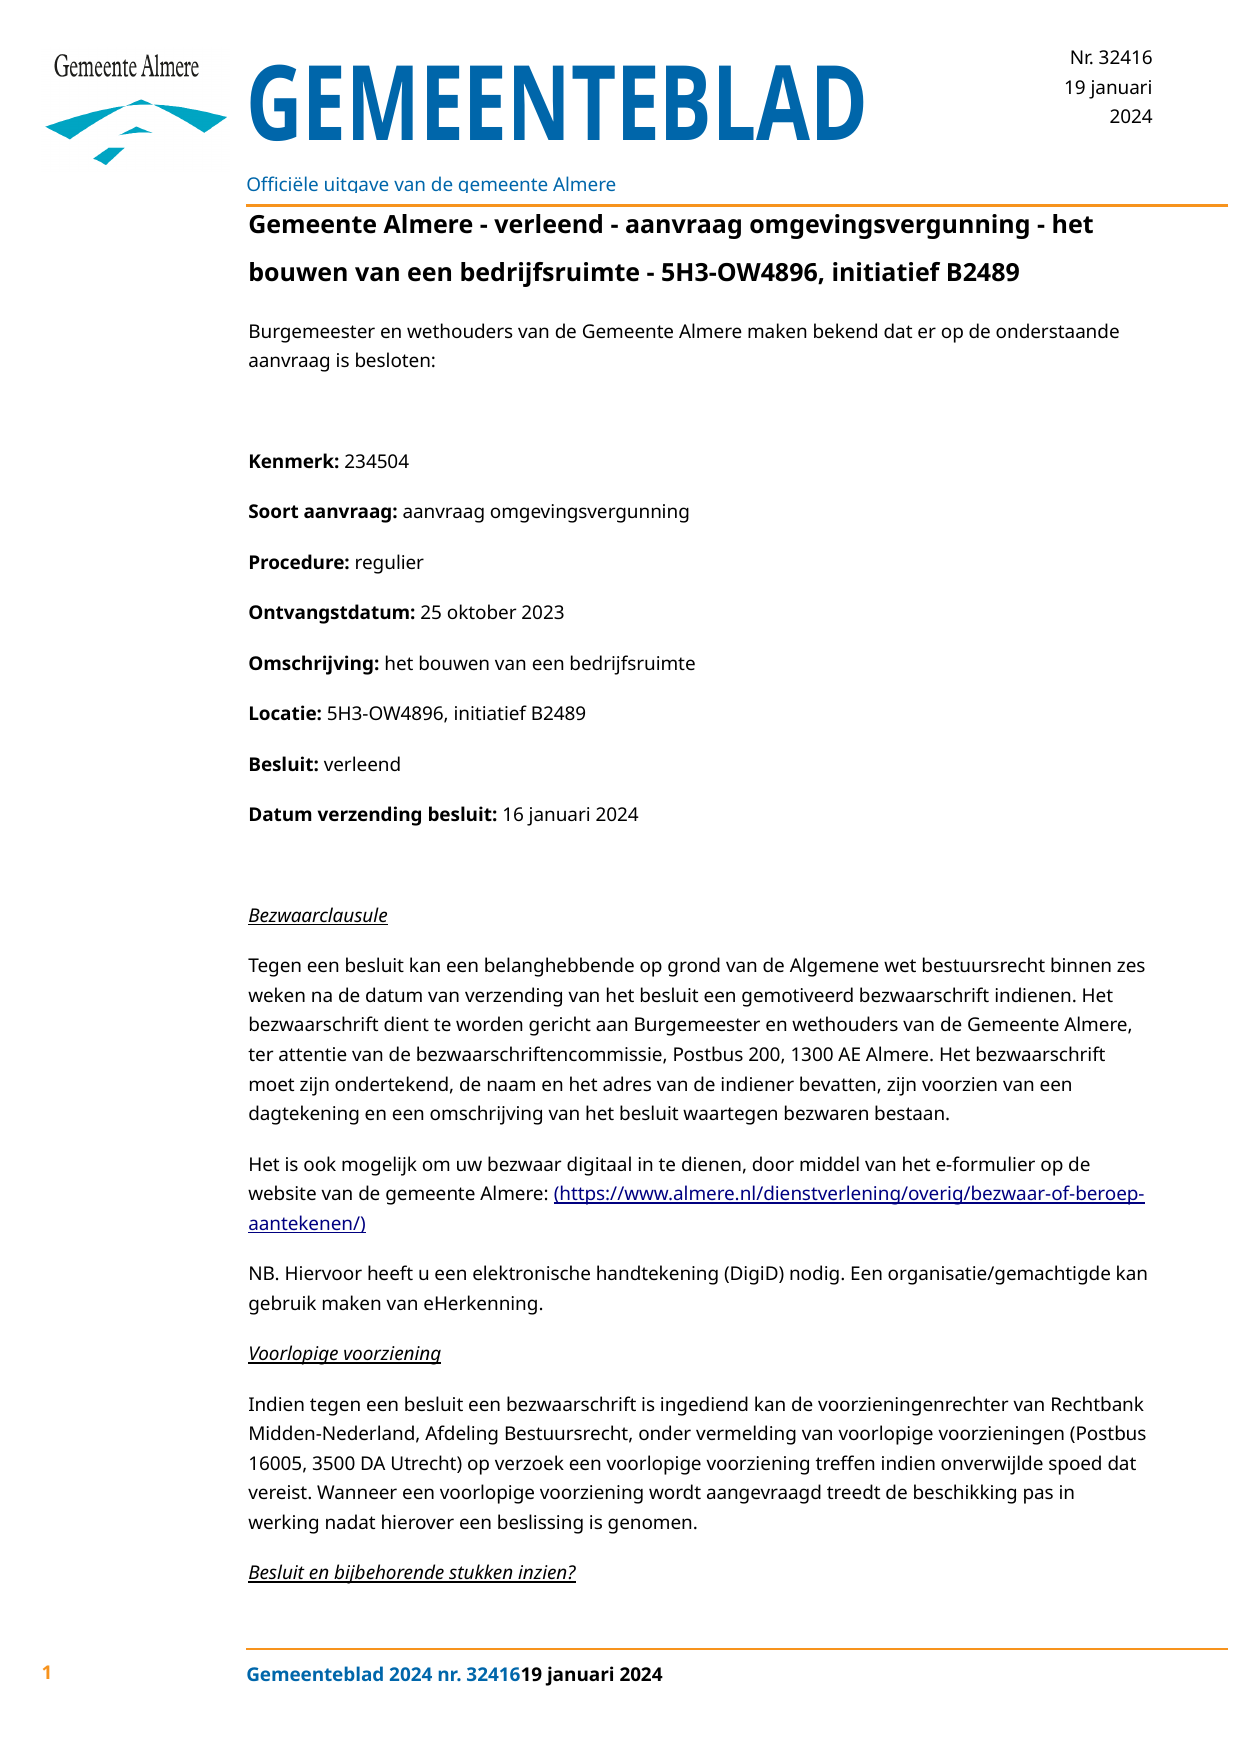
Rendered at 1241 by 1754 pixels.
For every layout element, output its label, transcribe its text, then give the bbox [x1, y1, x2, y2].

text Datum verzending besluit: 16 januari 2024 [248, 801, 1152, 827]
text Bezwaarclausule [248, 902, 1152, 928]
text Besluit: verleend [248, 751, 1152, 777]
text Gemeente Almere - verleend - aanvraag omgevingsvergunning - het bouwen van een bedrijfsruimte - 5H3-OW4896, initiatief B2489 [248, 207, 1152, 288]
text Procedure: regulier [248, 549, 1152, 575]
text Tegen een besluit kan een belanghebbende op grond van de Algemene wet bestuursrecht binnen zes weken na de datum van verzending van het besluit een gemotiveerd bezwaarschrift indienen. Het bezwaarschrift dient te worden gericht aan Burgemeester en wethouders van de Gemeente Almere, ter attentie van de bezwaarschriftencommissie, Postbus 200, 1300 AE Almere. Het bezwaarschrift moet zijn ondertekend, de naam en het adres van de indiener bevatten, zijn voorzien van een dagtekening en een omschrijving van het besluit waartegen bezwaren bestaan. [248, 952, 1152, 1126]
text NB. Hiervoor heeft u een elektronische handtekening (DigiD) nodig. Een organisatie/gemachtigde kan gebruik maken van eHerkenning. [248, 1260, 1152, 1316]
text Locatie: 5H3-OW4896, initiatief B2489 [248, 700, 1152, 726]
text Ontvangstdatum: 25 oktober 2023 [248, 599, 1152, 625]
text Kenmerk: 234504 [248, 448, 1152, 474]
picture [41, 47, 231, 172]
text Besluit en bijbehorende stukken inzien? [248, 1559, 1152, 1585]
text Indien tegen een besluit een bezwaarschrift is ingediend kan de voorzieningenrechter van Rechtbank Midden-Nederland, Afdeling Bestuursrecht, onder vermelding van voorlopige voorzieningen (Postbus 16005, 3500 DA Utrecht) op verzoek een voorlopige voorziening treffen indien onverwijlde spoed dat vereist. Wanneer een voorlopige voorziening wordt aangevraagd treedt de beschikking pas in werking nadat hierover een beslissing is genomen. [248, 1391, 1152, 1535]
text Het is ook mogelijk om uw bezwaar digitaal in te dienen, door middel van het e-formulier op de website van de gemeente Almere: (https://www.almere.nl/dienstverlening/overig/bezwaar-of-beroep-aantekenen/) [248, 1151, 1152, 1236]
text Voorlopige voorziening [248, 1340, 1152, 1366]
text Omschrijving: het bouwen van een bedrijfsruimte [248, 650, 1152, 676]
text Soort aanvraag: aanvraag omgevingsvergunning [248, 499, 1152, 524]
text Burgemeester en wethouders van de Gemeente Almere maken bekend dat er op de onderstaande aanvraag is besloten: [248, 318, 1152, 373]
